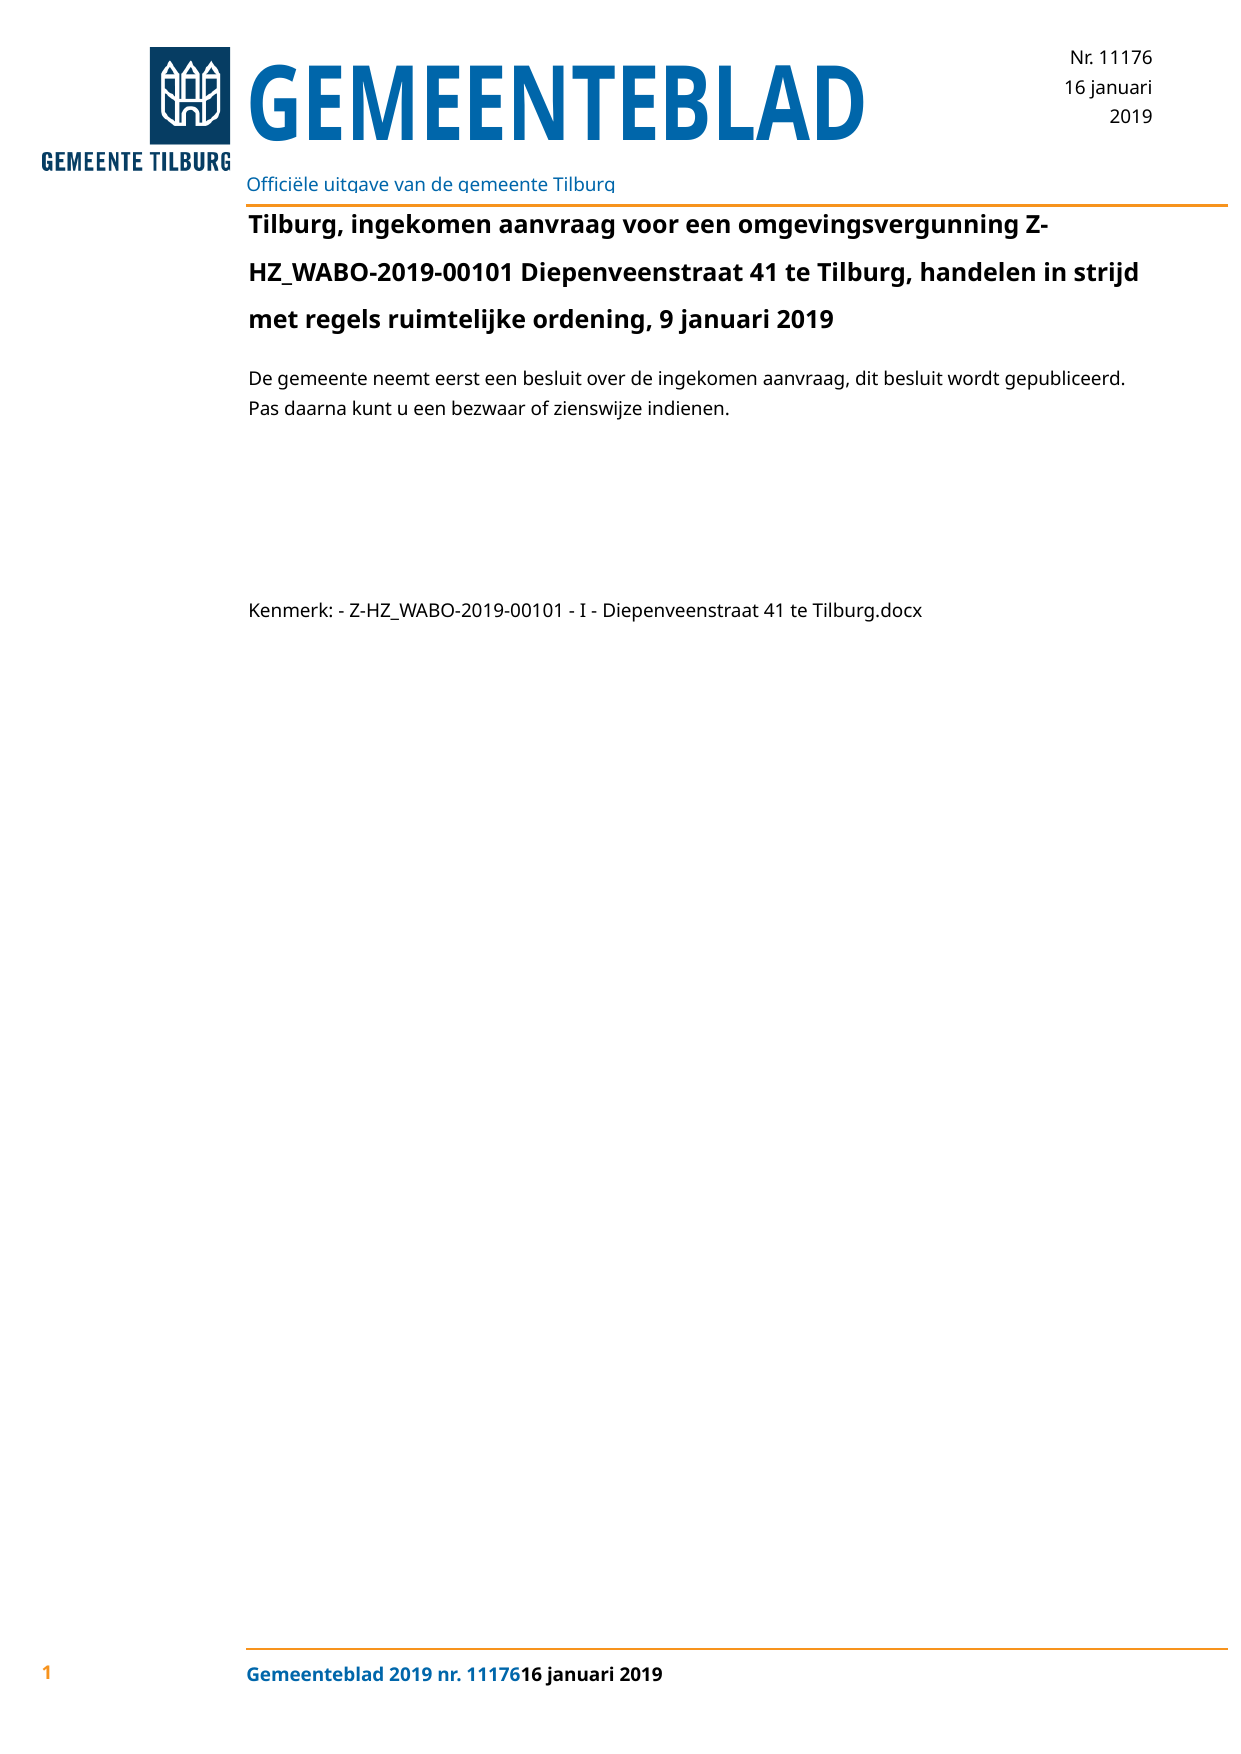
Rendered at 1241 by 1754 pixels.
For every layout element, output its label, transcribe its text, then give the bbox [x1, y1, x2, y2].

text Tilburg, ingekomen aanvraag voor een omgevingsvergunning Z-HZ_WABO-2019-00101 Diepenveenstraat 41 te Tilburg, handelen in strijd met regels ruimtelijke ordening, 9 januari 2019 [248, 207, 1152, 336]
picture [41, 47, 231, 172]
text De gemeente neemt eerst een besluit over de ingekomen aanvraag, dit besluit wordt gepubliceerd. Pas daarna kunt u een bezwaar of zienswijze indienen. [248, 366, 1152, 421]
text Kenmerk: - Z-HZ_WABO-2019-00101 - I - Diepenveenstraat 41 te Tilburg.docx [248, 597, 1152, 622]
